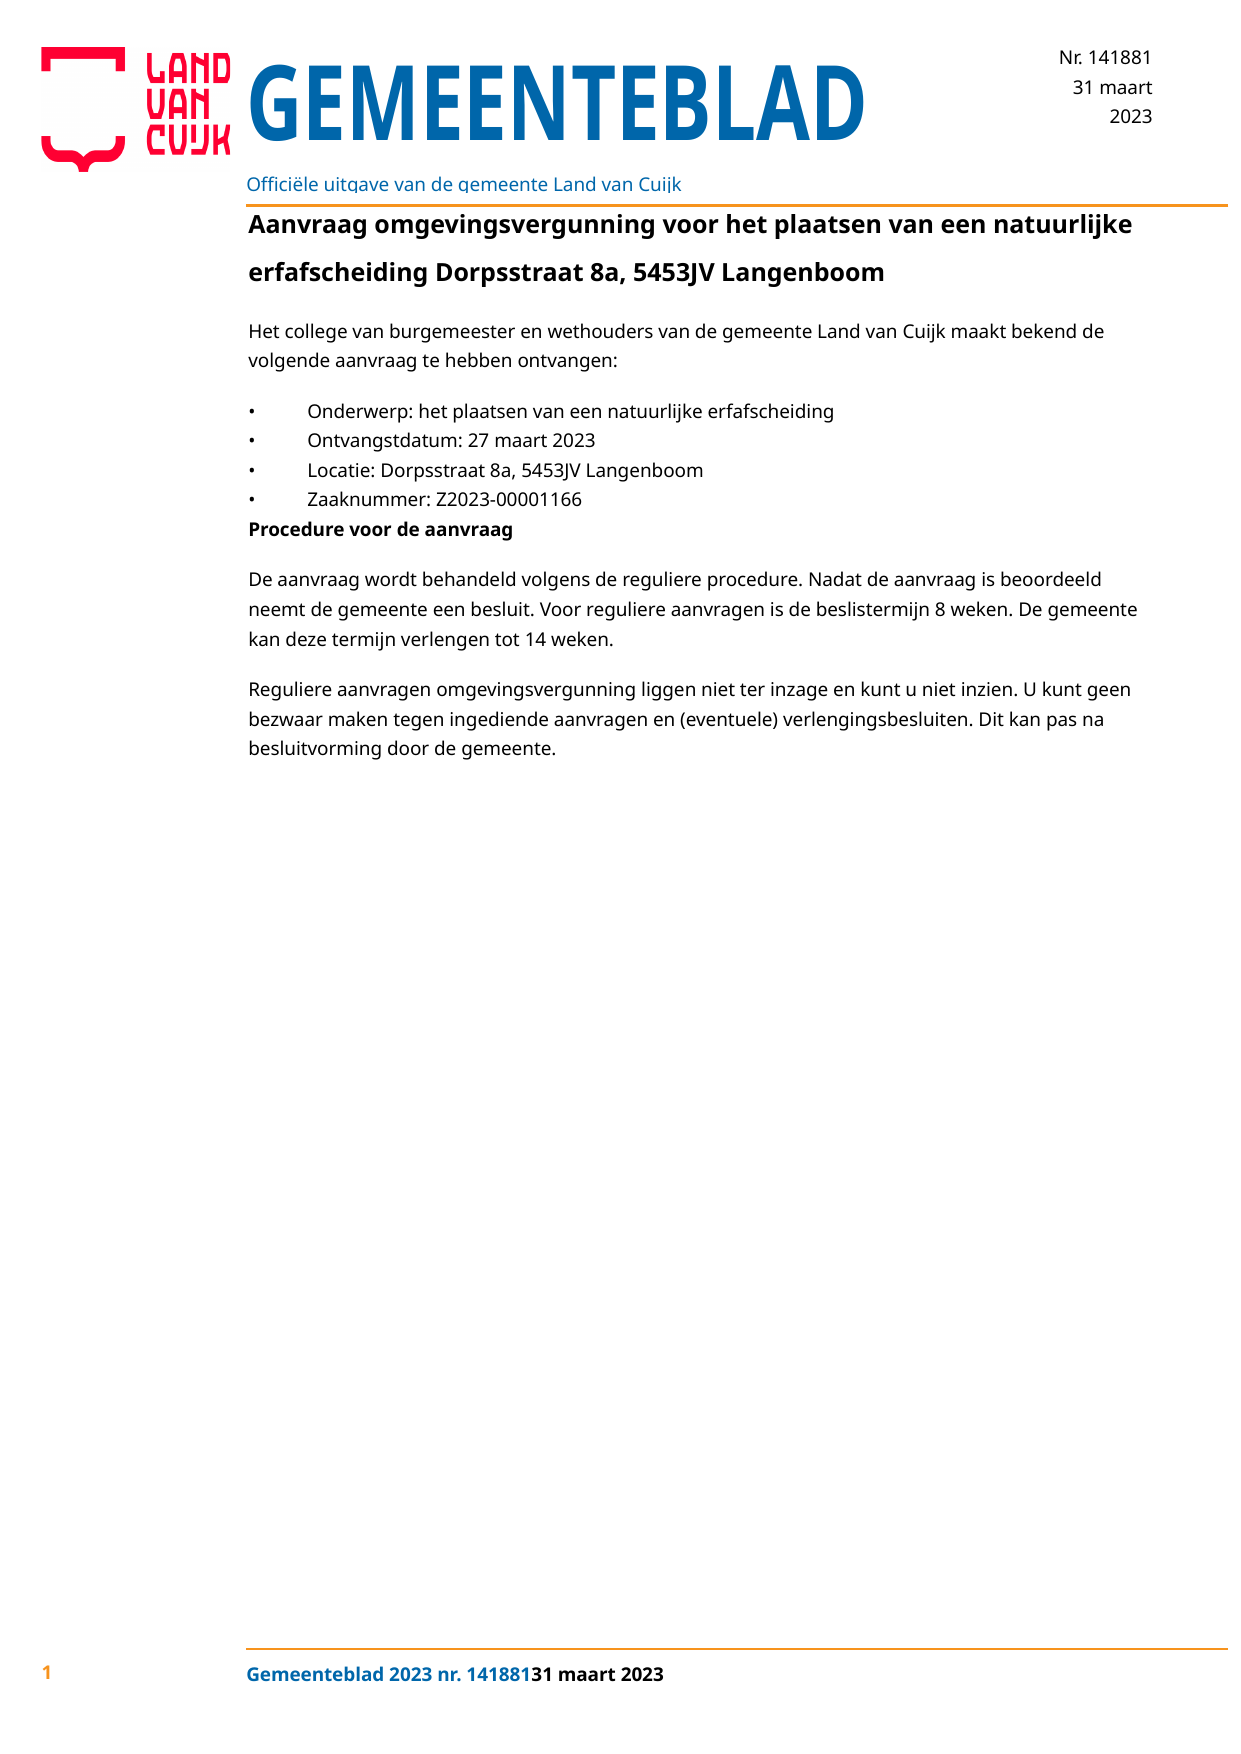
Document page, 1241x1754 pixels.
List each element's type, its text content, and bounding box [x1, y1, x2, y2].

list Locatie: Dorpsstraat 8a, 5453JV Langenboom [248, 457, 1152, 483]
text Procedure voor de aanvraag [248, 516, 1152, 542]
picture [41, 47, 231, 172]
text De aanvraag wordt behandeld volgens de reguliere procedure. Nadat de aanvraag is beoordeeld neemt de gemeente een besluit. Voor reguliere aanvragen is de beslistermijn 8 weken. De gemeente kan deze termijn verlengen tot 14 weken. [248, 567, 1152, 652]
list Onderwerp: het plaatsen van een natuurlijke erfafscheiding [248, 398, 1152, 424]
list Zaaknummer: Z2023-00001166 [248, 487, 1152, 512]
text Reguliere aanvragen omgevingsvergunning liggen niet ter inzage en kunt u niet inzien. U kunt geen bezwaar maken tegen ingediende aanvragen en (eventuele) verlengingsbesluiten. Dit kan pas na besluitvorming door de gemeente. [248, 676, 1152, 761]
text Aanvraag omgevingsvergunning voor het plaatsen van een natuurlijke erfafscheiding Dorpsstraat 8a, 5453JV Langenboom [248, 207, 1152, 288]
text Het college van burgemeester en wethouders van de gemeente Land van Cuijk maakt bekend de volgende aanvraag te hebben ontvangen: [248, 318, 1152, 373]
list Ontvangstdatum: 27 maart 2023 [248, 427, 1152, 453]
